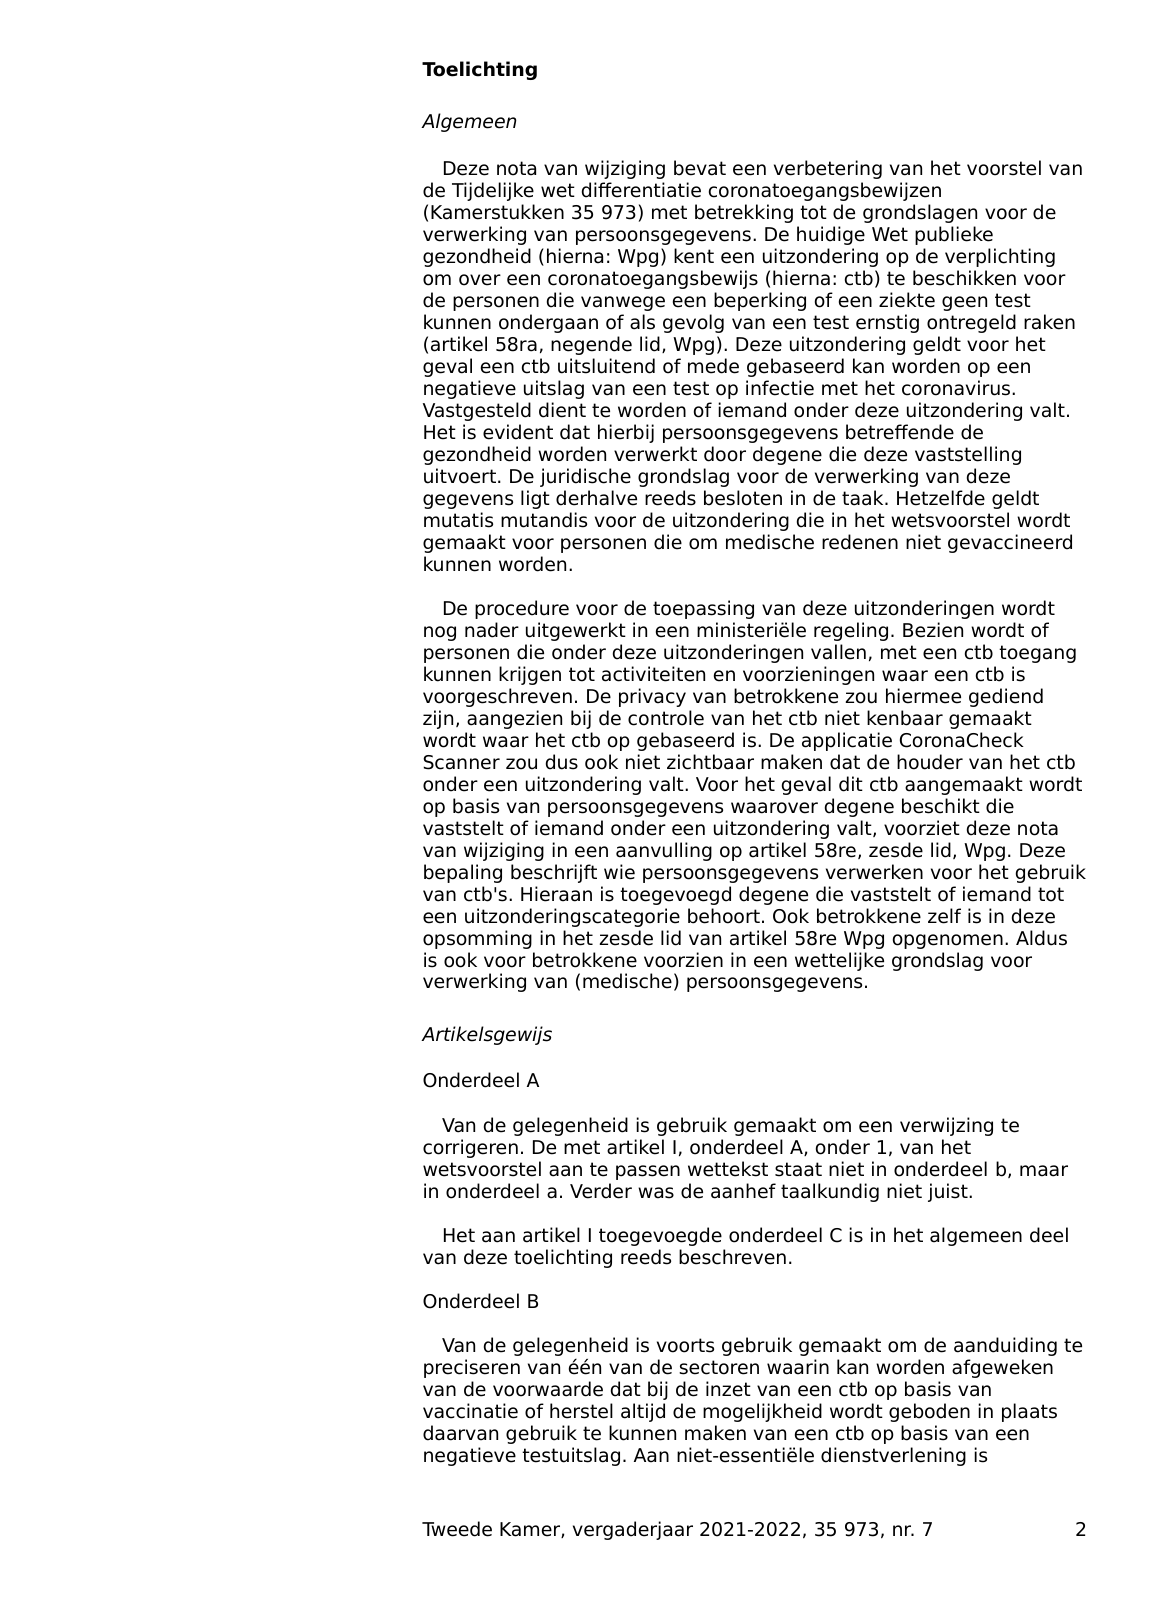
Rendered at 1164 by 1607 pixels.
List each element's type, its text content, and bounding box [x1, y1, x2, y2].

subtitle Onderdeel B [422, 1291, 1087, 1313]
subtitle Algemeen [422, 111, 1087, 133]
text Deze nota van wijziging bevat een verbetering van het voorstel van de Tijdelijke wet differentiatie coronatoegangsbewijzen (Kamerstukken 35 973) met betrekking tot de grondslagen voor de verwerking van persoonsgegevens. De huidige Wet publieke gezondheid (hierna: Wpg) kent een uitzondering op de verplichting om over een coronatoegangsbewijs (hierna: ctb) te beschikken voor de personen die vanwege een beperking of een ziekte geen test kunnen ondergaan of als gevolg van een test ernstig ontregeld raken (artikel 58ra, negende lid, Wpg). Deze uitzondering geldt voor het geval een ctb uitsluitend of mede gebaseerd kan worden op een negatieve uitslag van een test op infectie met het coronavirus. Vastgesteld dient te worden of iemand onder deze uitzondering valt. Het is evident dat hierbij persoonsgegevens betreffende de gezondheid worden verwerkt door degene die deze vaststelling uitvoert. De juridische grondslag voor de verwerking van deze gegevens ligt derhalve reeds besloten in de taak. Hetzelfde geldt mutatis mutandis voor de uitzondering die in het wetsvoorstel wordt gemaakt voor personen die om medische redenen niet gevaccineerd kunnen worden. [422, 158, 1087, 576]
subtitle Artikelsgewijs [422, 1023, 1087, 1045]
text Het aan artikel I toegevoegde onderdeel C is in het algemeen deel van deze toelichting reeds beschreven. [422, 1225, 1087, 1269]
text Van de gelegenheid is voorts gebruik gemaakt om de aanduiding te preciseren van één van de sectoren waarin kan worden afgeweken van de voorwaarde dat bij de inzet van een ctb op basis van vaccinatie of herstel altijd de mogelijkheid wordt geboden in plaats daarvan gebruik te kunnen maken van een ctb op basis van een negatieve testuitslag. Aan niet-essentiële dienstverlening is [422, 1335, 1087, 1467]
subtitle Onderdeel A [422, 1070, 1087, 1092]
subtitle Toelichting [422, 59, 1087, 81]
text De procedure voor de toepassing van deze uitzonderingen wordt nog nader uitgewerkt in een ministeriële regeling. Bezien wordt of personen die onder deze uitzonderingen vallen, met een ctb toegang kunnen krijgen tot activiteiten en voorzieningen waar een ctb is voorgeschreven. De privacy van betrokkene zou hiermee gediend zijn, aangezien bij de controle van het ctb niet kenbaar gemaakt wordt waar het ctb op gebaseerd is. De applicatie CoronaCheck Scanner zou dus ook niet zichtbaar maken dat de houder van het ctb onder een uitzondering valt. Voor het geval dit ctb aangemaakt wordt op basis van persoonsgegevens waarover degene beschikt die vaststelt of iemand onder een uitzondering valt, voorziet deze nota van wijziging in een aanvulling op artikel 58re, zesde lid, Wpg. Deze bepaling beschrijft wie persoonsgegevens verwerken voor het gebruik van ctb's. Hieraan is toegevoegd degene die vaststelt of iemand tot een uitzonderingscategorie behoort. Ook betrokkene zelf is in deze opsomming in het zesde lid van artikel 58re Wpg opgenomen. Aldus is ook voor betrokkene voorzien in een wettelijke grondslag voor verwerking van (medische) persoonsgegevens. [422, 598, 1087, 993]
text Van de gelegenheid is gebruik gemaakt om een verwijzing te corrigeren. De met artikel I, onderdeel A, onder 1, van het wetsvoorstel aan te passen wettekst staat niet in onderdeel b, maar in onderdeel a. Verder was de aanhef taalkundig niet juist. [422, 1114, 1087, 1202]
